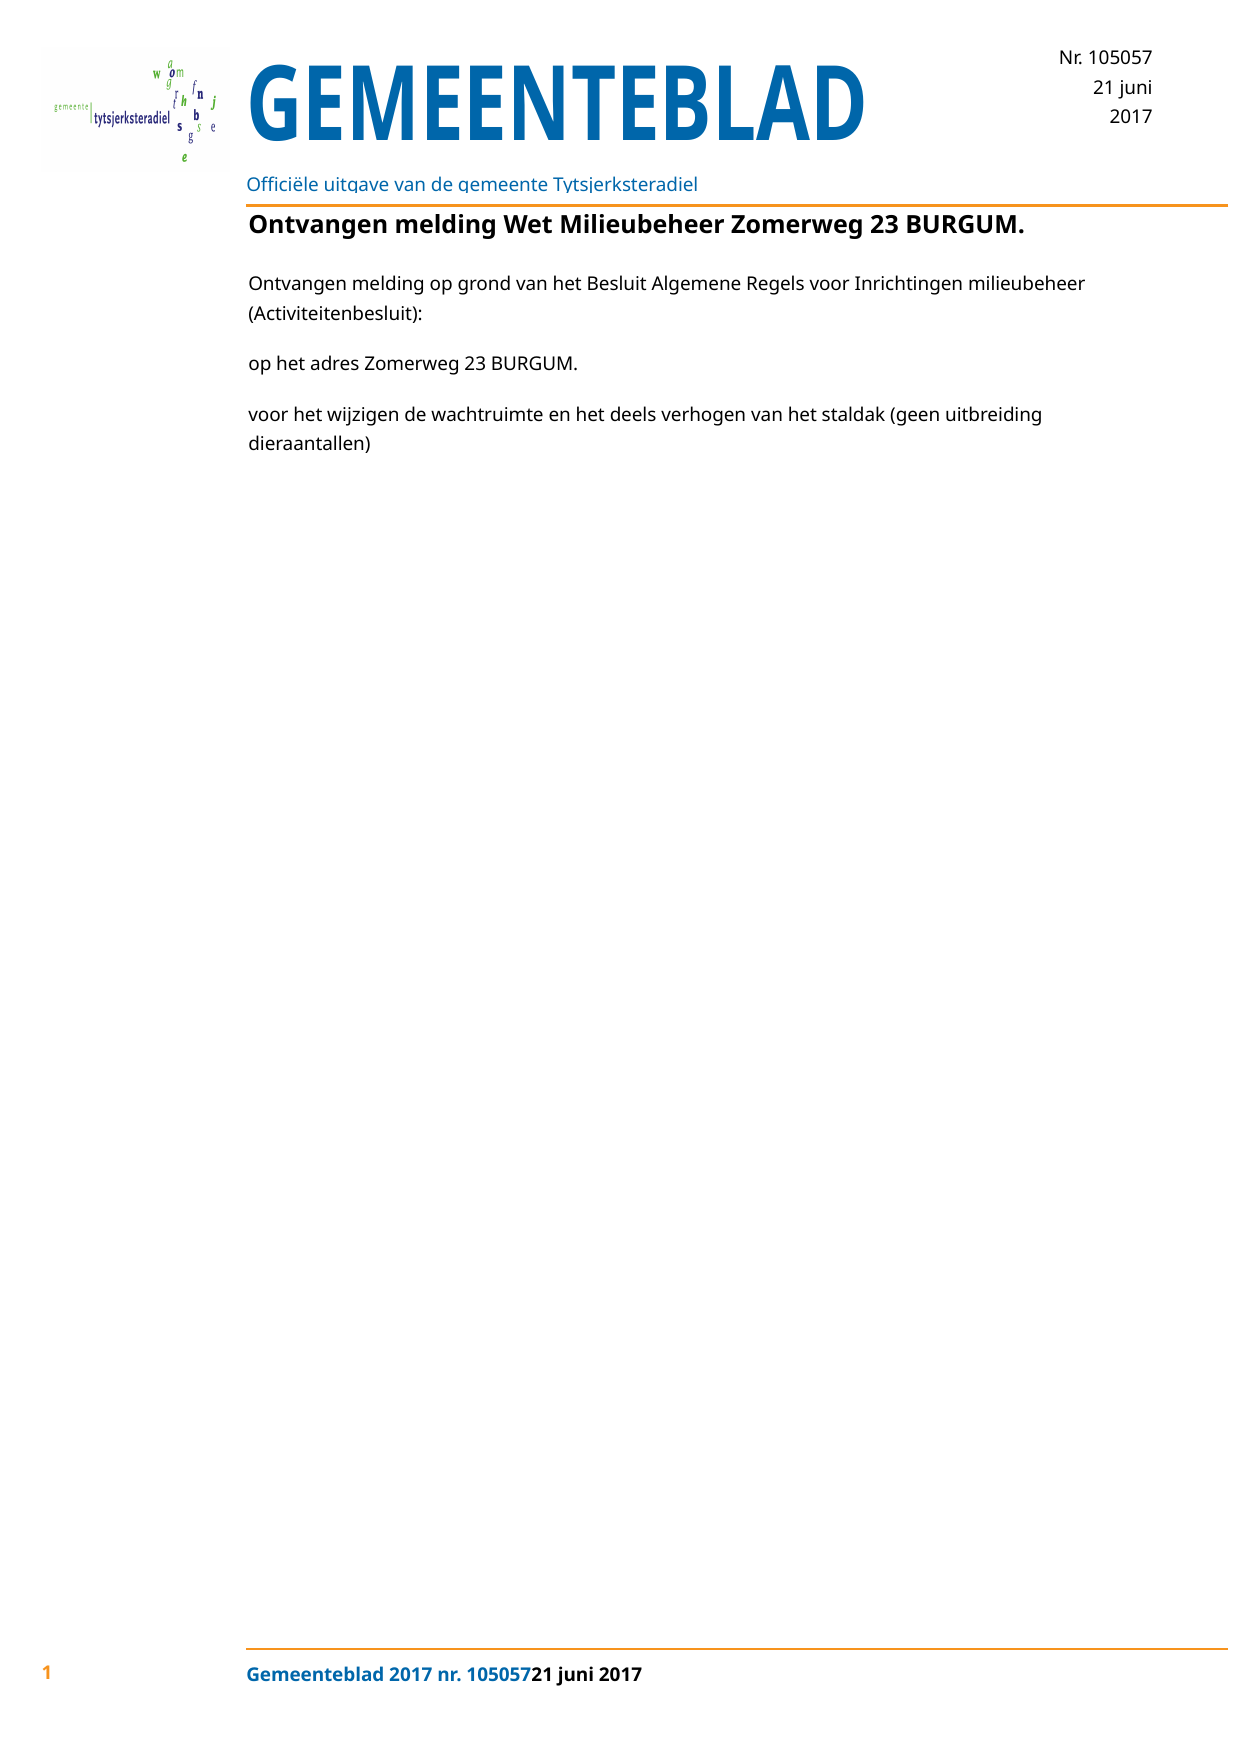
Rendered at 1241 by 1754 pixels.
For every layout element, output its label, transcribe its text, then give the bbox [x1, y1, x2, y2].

text op het adres Zomerweg 23 BURGUM. [248, 350, 1152, 376]
picture [41, 47, 231, 172]
text Ontvangen melding Wet Milieubeheer Zomerweg 23 BURGUM. [248, 207, 1152, 241]
text voor het wijzigen de wachtruimte en het deels verhogen van het staldak (geen uitbreiding dieraantallen) [248, 401, 1152, 456]
text Ontvangen melding op grond van het Besluit Algemene Regels voor Inrichtingen milieubeheer (Activiteitenbesluit): [248, 270, 1152, 326]
